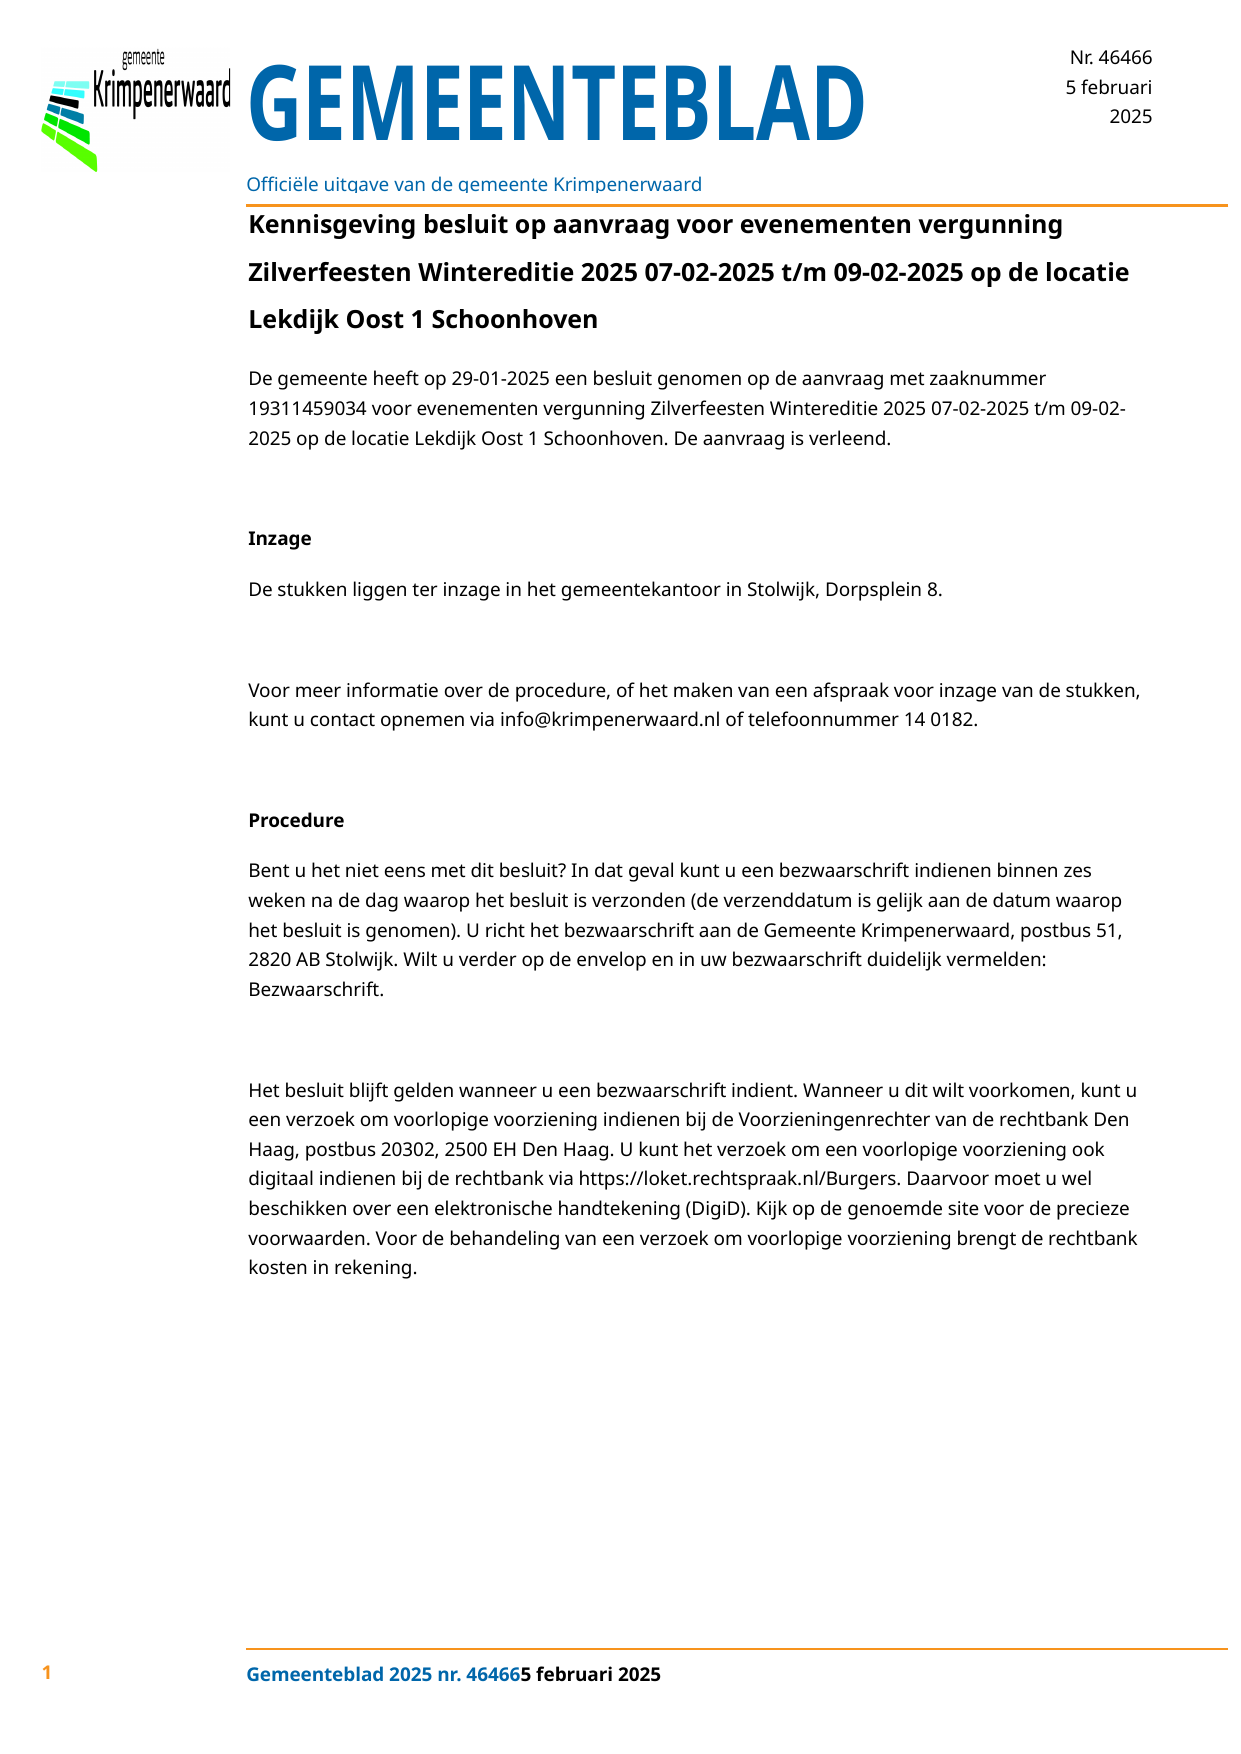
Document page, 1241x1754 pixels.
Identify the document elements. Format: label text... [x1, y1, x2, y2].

text Procedure [248, 807, 1152, 833]
picture [41, 47, 231, 172]
text De gemeente heeft op 29-01-2025 een besluit genomen op de aanvraag met zaaknummer 19311459034 voor evenementen vergunning Zilverfeesten Wintereditie 2025 07-02-2025 t/m 09-02-2025 op de locatie Lekdijk Oost 1 Schoonhoven. De aanvraag is verleend. [248, 366, 1152, 450]
text Bent u het niet eens met dit besluit? In dat geval kunt u een bezwaarschrift indienen binnen zes weken na de dag waarop het besluit is verzonden (de verzenddatum is gelijk aan de datum waarop het besluit is genomen). U richt het bezwaarschrift aan de Gemeente Krimpenerwaard, postbus 51, 2820 AB Stolwijk. Wilt u verder op de envelop en in uw bezwaarschrift duidelijk vermelden: Bezwaarschrift. [248, 858, 1152, 1002]
text Kennisgeving besluit op aanvraag voor evenementen vergunning Zilverfeesten Wintereditie 2025 07-02-2025 t/m 09-02-2025 op de locatie Lekdijk Oost 1 Schoonhoven [248, 207, 1152, 336]
text Voor meer informatie over de procedure, of het maken van een afspraak voor inzage van de stukken, kunt u contact opnemen via info@krimpenerwaard.nl of telefoonnummer 14 0182. [248, 677, 1152, 732]
text Inzage [248, 526, 1152, 551]
text Het besluit blijft gelden wanneer u een bezwaarschrift indient. Wanneer u dit wilt voorkomen, kunt u een verzoek om voorlopige voorziening indienen bij de Voorzieningenrechter van de rechtbank Den Haag, postbus 20302, 2500 EH Den Haag. U kunt het verzoek om een voorlopige voorziening ook digitaal indienen bij de rechtbank via https://loket.rechtspraak.nl/Burgers. Daarvoor moet u wel beschikken over een elektronische handtekening (DigiD). Kijk op de genoemde site voor de precieze voorwaarden. Voor de behandeling van een verzoek om voorlopige voorziening brengt de rechtbank kosten in rekening. [248, 1077, 1152, 1280]
text De stukken liggen ter inzage in het gemeentekantoor in Stolwijk, Dorpsplein 8. [248, 576, 1152, 602]
